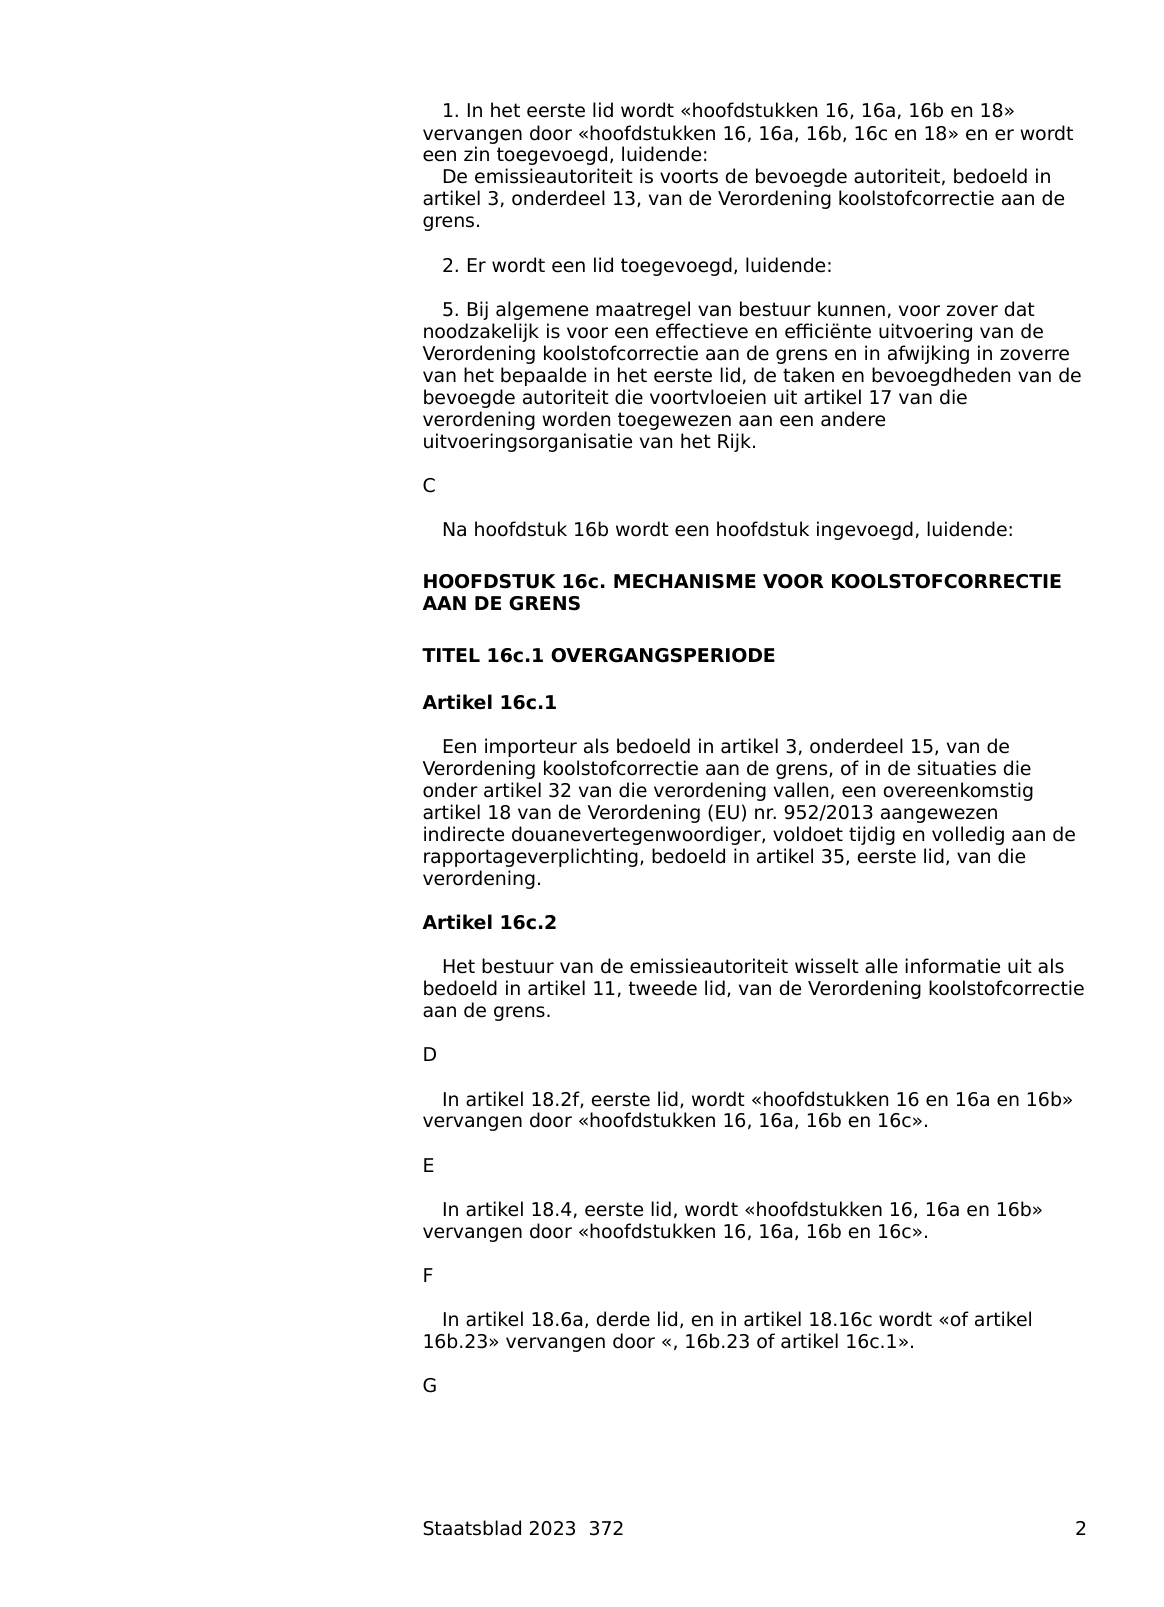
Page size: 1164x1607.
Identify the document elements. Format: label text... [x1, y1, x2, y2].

subtitle HOOFDSTUK 16c. MECHANISME VOOR KOOLSTOFCORRECTIE AAN DE GRENS [422, 571, 1087, 615]
text E [422, 1154, 1087, 1177]
subtitle Artikel 16c.2 [422, 912, 1087, 934]
text F [422, 1265, 1087, 1287]
text Het bestuur van de emissieautoriteit wisselt alle informatie uit als bedoeld in artikel 11, tweede lid, van de Verordening koolstofcorrectie aan de grens. [422, 956, 1087, 1022]
text In artikel 18.6a, derde lid, en in artikel 18.16c wordt «of artikel 16b.23» vervangen door «, 16b.23 of artikel 16c.1». [422, 1309, 1087, 1353]
text C [422, 475, 1087, 497]
text 2. Er wordt een lid toegevoegd, luidende: [422, 254, 1087, 276]
text 5. Bij algemene maatregel van bestuur kunnen, voor zover dat noodzakelijk is voor een effectieve en efficiënte uitvoering van de Verordening koolstofcorrectie aan de grens en in afwijking in zoverre van het bepaalde in het eerste lid, de taken en bevoegdheden van de bevoegde autoriteit die voortvloeien uit artikel 17 van die verordening worden toegewezen aan een andere uitvoeringsorganisatie van het Rijk. [422, 299, 1087, 452]
subtitle Artikel 16c.1 [422, 692, 1087, 714]
text D [422, 1044, 1087, 1066]
text In artikel 18.4, eerste lid, wordt «hoofdstukken 16, 16a en 16b» vervangen door «hoofdstukken 16, 16a, 16b en 16c». [422, 1199, 1087, 1243]
text Een importeur als bedoeld in artikel 3, onderdeel 15, van de Verordening koolstofcorrectie aan de grens, of in de situaties die onder artikel 32 van die verordening vallen, een overeenkomstig artikel 18 van de Verordening (EU) nr. 952/2013 aangewezen indirecte douanevertegenwoordiger, voldoet tijdig en volledig aan de rapportageverplichting, bedoeld in artikel 35, eerste lid, van die verordening. [422, 736, 1087, 890]
text In artikel 18.2f, eerste lid, wordt «hoofdstukken 16 en 16a en 16b» vervangen door «hoofdstukken 16, 16a, 16b en 16c». [422, 1088, 1087, 1132]
text Na hoofdstuk 16b wordt een hoofdstuk ingevoegd, luidende: [422, 519, 1087, 541]
subtitle TITEL 16c.1 OVERGANGSPERIODE [422, 645, 1087, 667]
text De emissieautoriteit is voorts de bevoegde autoriteit, bedoeld in artikel 3, onderdeel 13, van de Verordening koolstofcorrectie aan de grens. [422, 166, 1087, 232]
text 1. In het eerste lid wordt «hoofdstukken 16, 16a, 16b en 18» vervangen door «hoofdstukken 16, 16a, 16b, 16c en 18» en er wordt een zin toegevoegd, luidende: [422, 100, 1087, 166]
text G [422, 1375, 1087, 1397]
